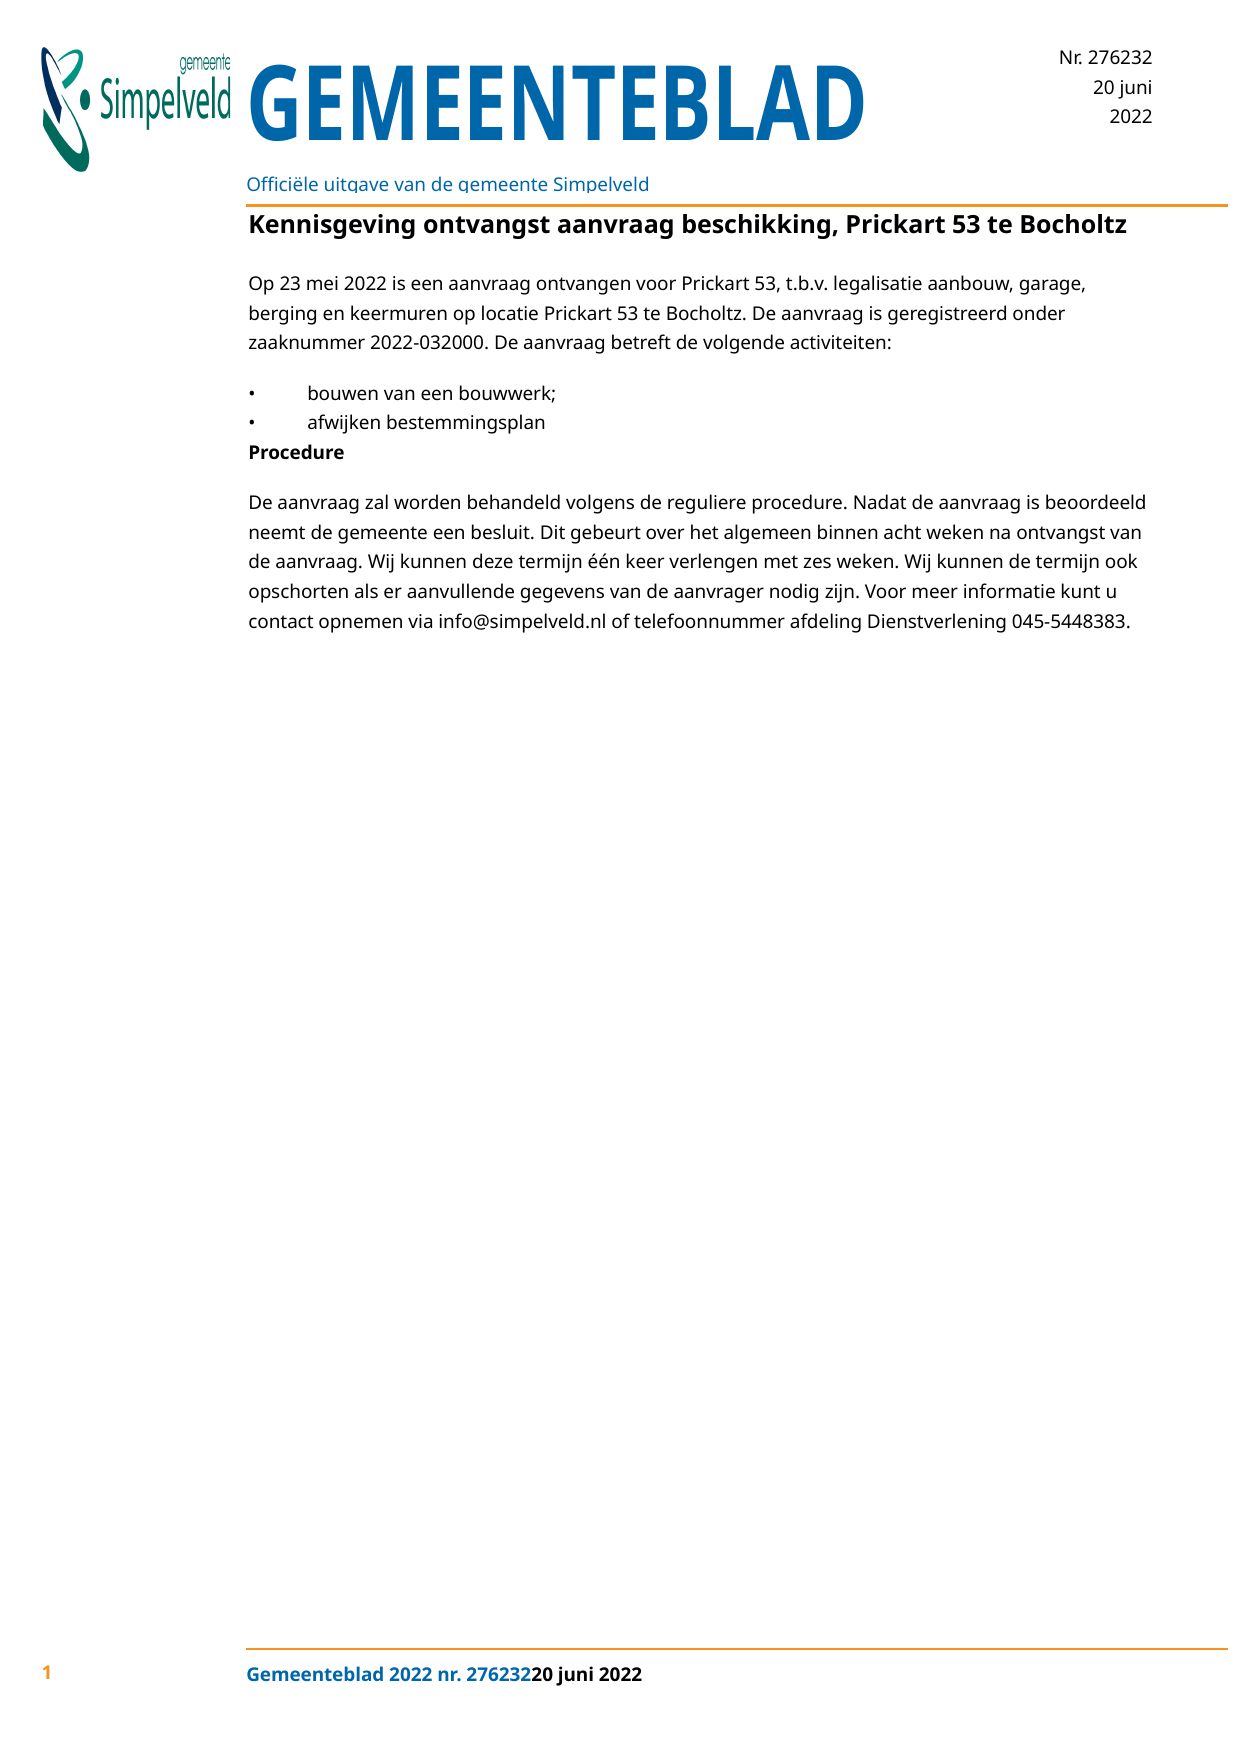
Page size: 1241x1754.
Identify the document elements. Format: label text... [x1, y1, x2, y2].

list afwijken bestemmingsplan [248, 409, 1152, 435]
text Op 23 mei 2022 is een aanvraag ontvangen voor Prickart 53, t.b.v. legalisatie aanbouw, garage, berging en keermuren op locatie Prickart 53 te Bocholtz. De aanvraag is geregistreerd onder zaaknummer 2022-032000. De aanvraag betreft de volgende activiteiten: [248, 270, 1152, 355]
text Kennisgeving ontvangst aanvraag beschikking, Prickart 53 te Bocholtz [248, 207, 1152, 241]
text De aanvraag zal worden behandeld volgens de reguliere procedure. Nadat de aanvraag is beoordeeld neemt de gemeente een besluit. Dit gebeurt over het algemeen binnen acht weken na ontvangst van de aanvraag. Wij kunnen deze termijn één keer verlengen met zes weken. Wij kunnen de termijn ook opschorten als er aanvullende gegevens van de aanvrager nodig zijn. Voor meer informatie kunt u contact opnemen via info@simpelveld.nl of telefoonnummer afdeling Dienstverlening 045-5448383. [248, 489, 1152, 633]
text Procedure [248, 439, 1152, 465]
picture [41, 47, 231, 172]
list bouwen van een bouwwerk; [248, 380, 1152, 406]
